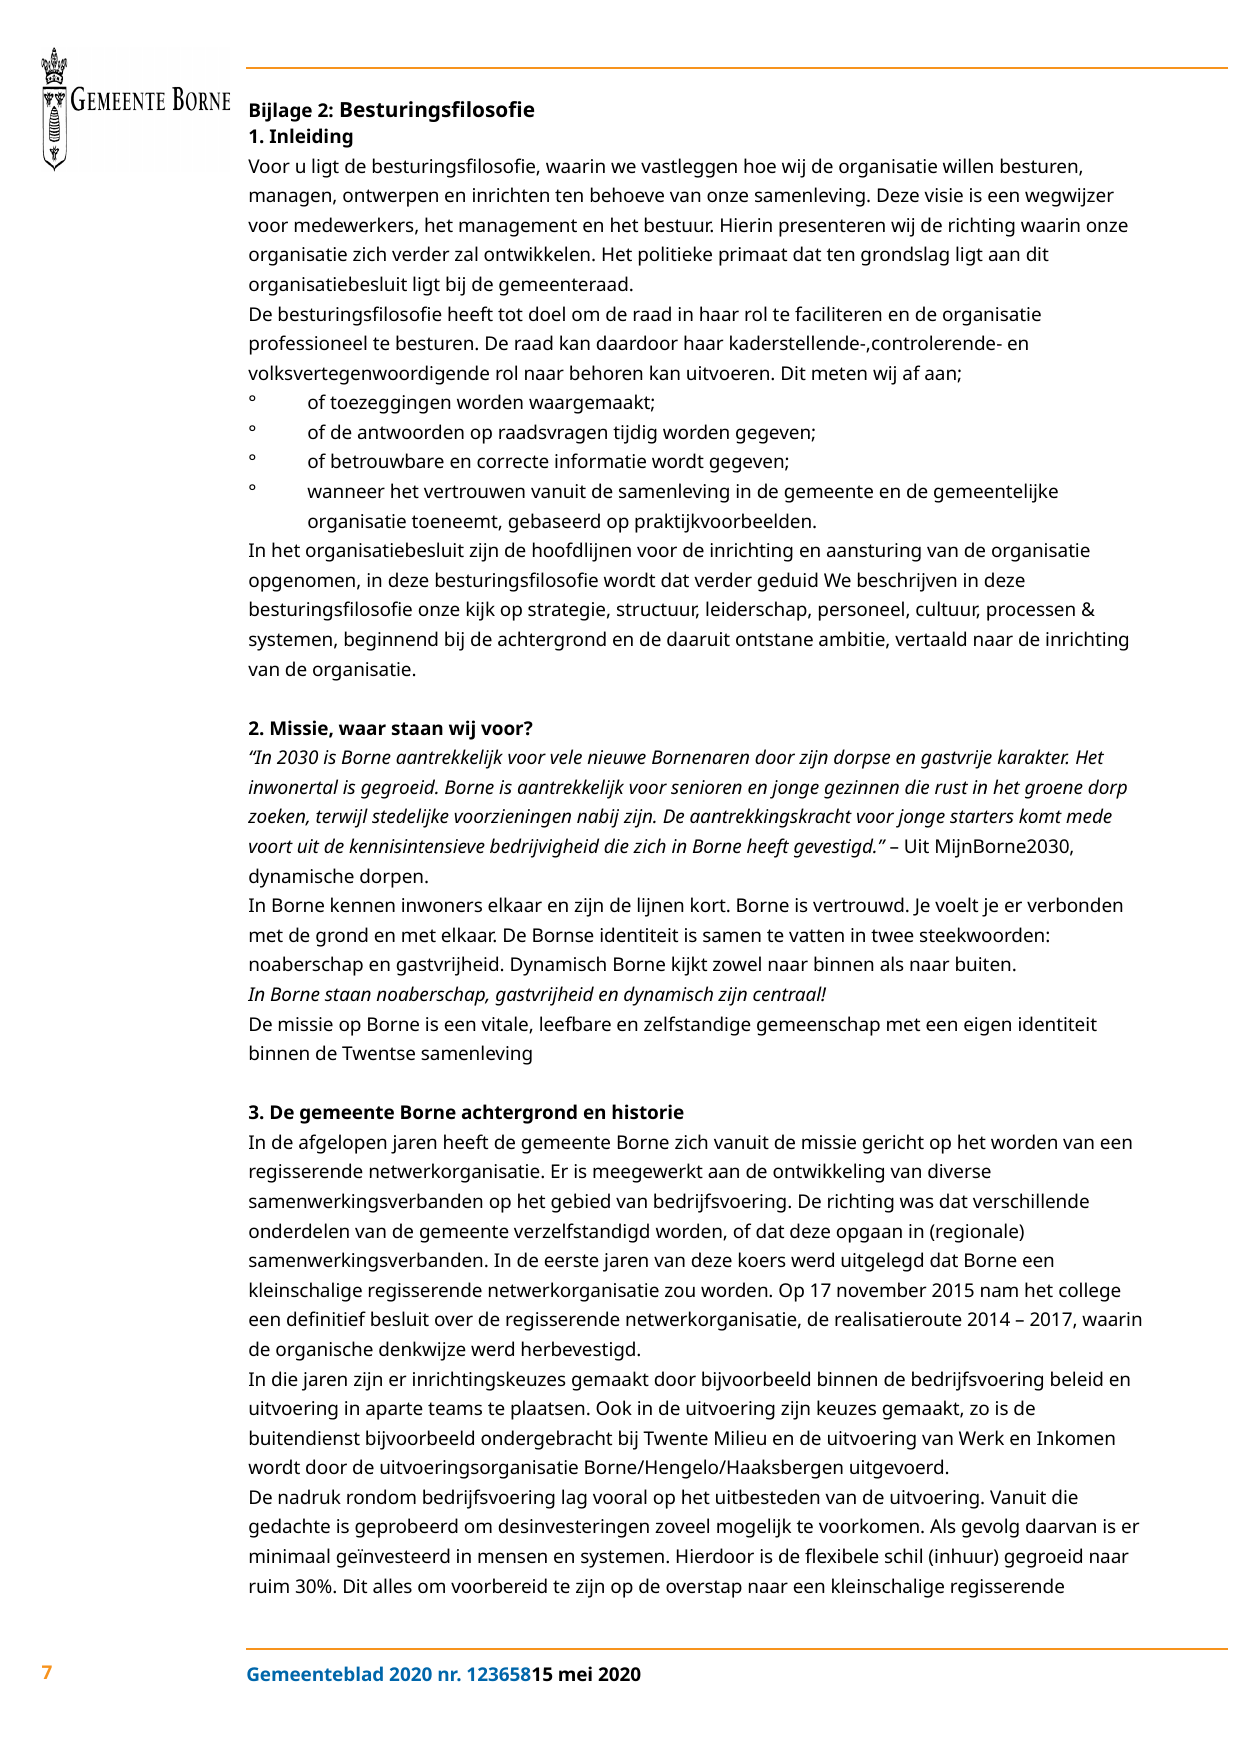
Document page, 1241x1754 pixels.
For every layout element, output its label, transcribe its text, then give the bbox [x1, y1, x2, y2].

text Bijlage 2: Besturingsfilosofie [248, 95, 1152, 123]
text De nadruk rondom bedrijfsvoering lag vooral op het uitbesteden van de uitvoering. Vanuit die gedachte is geprobeerd om desinvesteringen zoveel mogelijk te voorkomen. Als gevolg daarvan is er minimaal geïnvesteerd in mensen en systemen. Hierdoor is de flexibele schil (inhuur) gegroeid naar ruim 30%. Dit alles om voorbereid te zijn op de overstap naar een kleinschalige regisserende [248, 1484, 1152, 1599]
text 3. De gemeente Borne achtergrond en historie [248, 1099, 1152, 1125]
text 2. Missie, waar staan wij voor? [248, 715, 1152, 741]
text “In 2030 is Borne aantrekkelijk voor vele nieuwe Bornenaren door zijn dorpse en gastvrije karakter. Het inwonertal is gegroeid. Borne is aantrekkelijk voor senioren en jonge gezinnen die rust in het groene dorp zoeken, terwijl stedelijke voorzieningen nabij zijn. De aantrekkingskracht voor jonge starters komt mede voort uit de kennisintensieve bedrijvigheid die zich in Borne heeft gevestigd.” – Uit MijnBorne2030, dynamische dorpen. [248, 744, 1152, 889]
text Voor u ligt de besturingsfilosofie, waarin we vastleggen hoe wij de organisatie willen besturen, managen, ontwerpen en inrichten ten behoeve van onze samenleving. Deze visie is een wegwijzer voor medewerkers, het management en het bestuur. Hierin presenteren wij de richting waarin onze organisatie zich verder zal ontwikkelen. Het politieke primaat dat ten grondslag ligt aan dit organisatiebesluit ligt bij de gemeenteraad. [248, 153, 1152, 297]
text De besturingsfilosofie heeft tot doel om de raad in haar rol te faciliteren en de organisatie professioneel te besturen. De raad kan daardoor haar kaderstellende-,controlerende- en volksvertegenwoordigende rol naar behoren kan uitvoeren. Dit meten wij af aan; [248, 301, 1152, 386]
list of de antwoorden op raadsvragen tijdig worden gegeven; [248, 419, 1152, 445]
text In de afgelopen jaren heeft de gemeente Borne zich vanuit de missie gericht op het worden van een regisserende netwerkorganisatie. Er is meegewerkt aan de ontwikkeling van diverse samenwerkingsverbanden op het gebied van bedrijfsvoering. De richting was dat verschillende onderdelen van de gemeente verzelfstandigd worden, of dat deze opgaan in (regionale) samenwerkingsverbanden. In de eerste jaren van deze koers werd uitgelegd dat Borne een kleinschalige regisserende netwerkorganisatie zou worden. Op 17 november 2015 nam het college een definitief besluit over de regisserende netwerkorganisatie, de realisatieroute 2014 – 2017, waarin de organische denkwijze werd herbevestigd. [248, 1129, 1152, 1362]
picture [41, 47, 231, 172]
text De missie op Borne is een vitale, leefbare en zelfstandige gemeenschap met een eigen identiteit binnen de Twentse samenleving [248, 1011, 1152, 1066]
text 1. Inleiding [248, 123, 1152, 149]
text In Borne staan noaberschap, gastvrijheid en dynamisch zijn centraal! [248, 981, 1152, 1007]
text In Borne kennen inwoners elkaar en zijn de lijnen kort. Borne is vertrouwd. Je voelt je er verbonden met de grond en met elkaar. De Bornse identiteit is samen te vatten in twee steekwoorden: noaberschap en gastvrijheid. Dynamisch Borne kijkt zowel naar binnen als naar buiten. [248, 892, 1152, 977]
list wanneer het vertrouwen vanuit de samenleving in de gemeente en de gemeentelijke organisatie toeneemt, gebaseerd op praktijkvoorbeelden. [248, 478, 1152, 534]
list of betrouwbare en correcte informatie wordt gegeven; [248, 449, 1152, 474]
text In het organisatiebesluit zijn de hoofdlijnen voor de inrichting en aansturing van de organisatie opgenomen, in deze besturingsfilosofie wordt dat verder geduid We beschrijven in deze besturingsfilosofie onze kijk op strategie, structuur, leiderschap, personeel, cultuur, processen & systemen, beginnend bij de achtergrond en de daaruit ontstane ambitie, vertaald naar de inrichting van de organisatie. [248, 537, 1152, 682]
list of toezeggingen worden waargemaakt; [248, 389, 1152, 415]
text In die jaren zijn er inrichtingskeuzes gemaakt door bijvoorbeeld binnen de bedrijfsvoering beleid en uitvoering in aparte teams te plaatsen. Ook in de uitvoering zijn keuzes gemaakt, zo is de buitendienst bijvoorbeeld ondergebracht bij Twente Milieu en de uitvoering van Werk en Inkomen wordt door de uitvoeringsorganisatie Borne/Hengelo/Haaksbergen uitgevoerd. [248, 1366, 1152, 1480]
